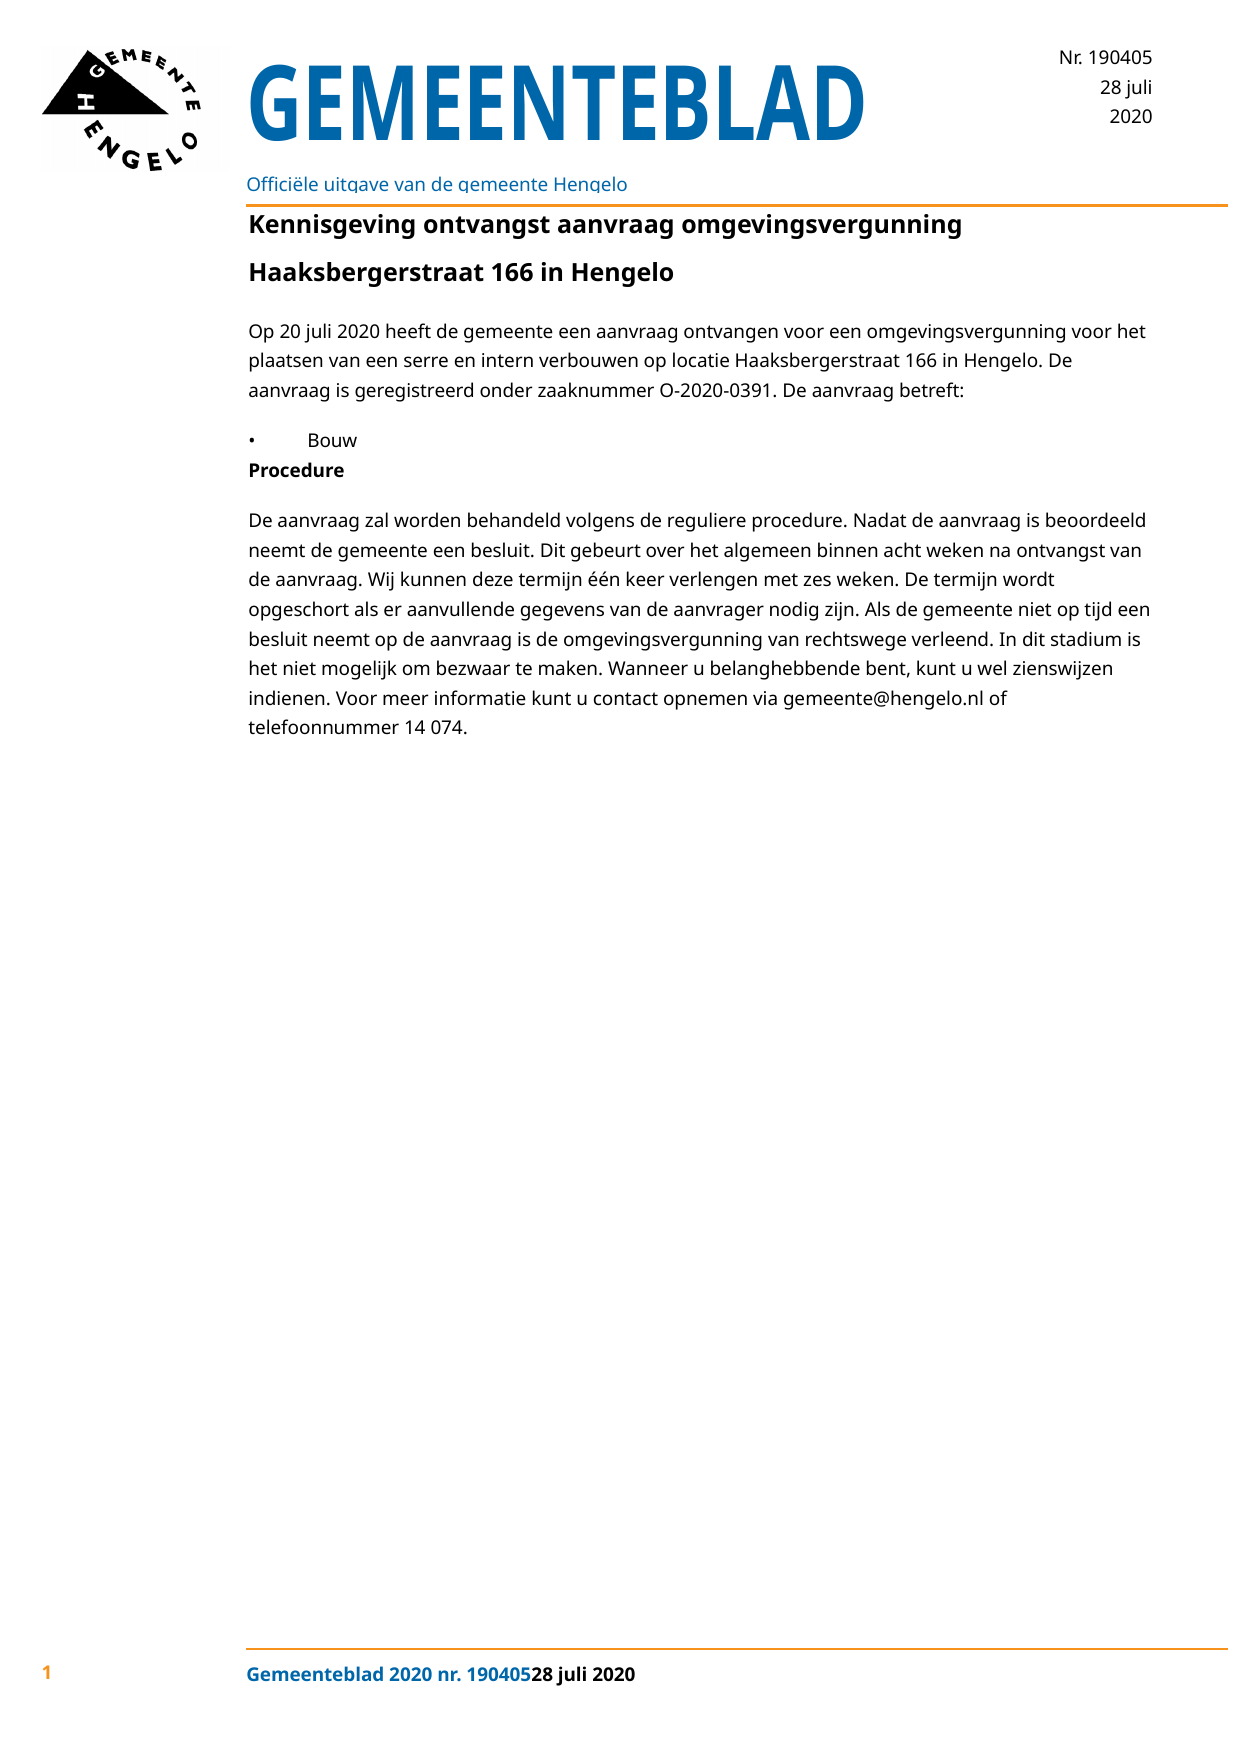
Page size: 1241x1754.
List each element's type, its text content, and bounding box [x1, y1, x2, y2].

list Bouw [248, 427, 1152, 453]
text Procedure [248, 457, 1152, 483]
text Kennisgeving ontvangst aanvraag omgevingsvergunning Haaksbergerstraat 166 in Hengelo [248, 207, 1152, 288]
text De aanvraag zal worden behandeld volgens de reguliere procedure. Nadat de aanvraag is beoordeeld neemt de gemeente een besluit. Dit gebeurt over het algemeen binnen acht weken na ontvangst van de aanvraag. Wij kunnen deze termijn één keer verlengen met zes weken. De termijn wordt opgeschort als er aanvullende gegevens van de aanvrager nodig zijn. Als de gemeente niet op tijd een besluit neemt op de aanvraag is de omgevingsvergunning van rechtswege verleend. In dit stadium is het niet mogelijk om bezwaar te maken. Wanneer u belanghebbende bent, kunt u wel zienswijzen indienen. Voor meer informatie kunt u contact opnemen via gemeente@hengelo.nl of telefoonnummer 14 074. [248, 507, 1152, 740]
picture [41, 47, 231, 172]
text Op 20 juli 2020 heeft de gemeente een aanvraag ontvangen voor een omgevingsvergunning voor het plaatsen van een serre en intern verbouwen op locatie Haaksbergerstraat 166 in Hengelo. De aanvraag is geregistreerd onder zaaknummer O-2020-0391. De aanvraag betreft: [248, 318, 1152, 403]
